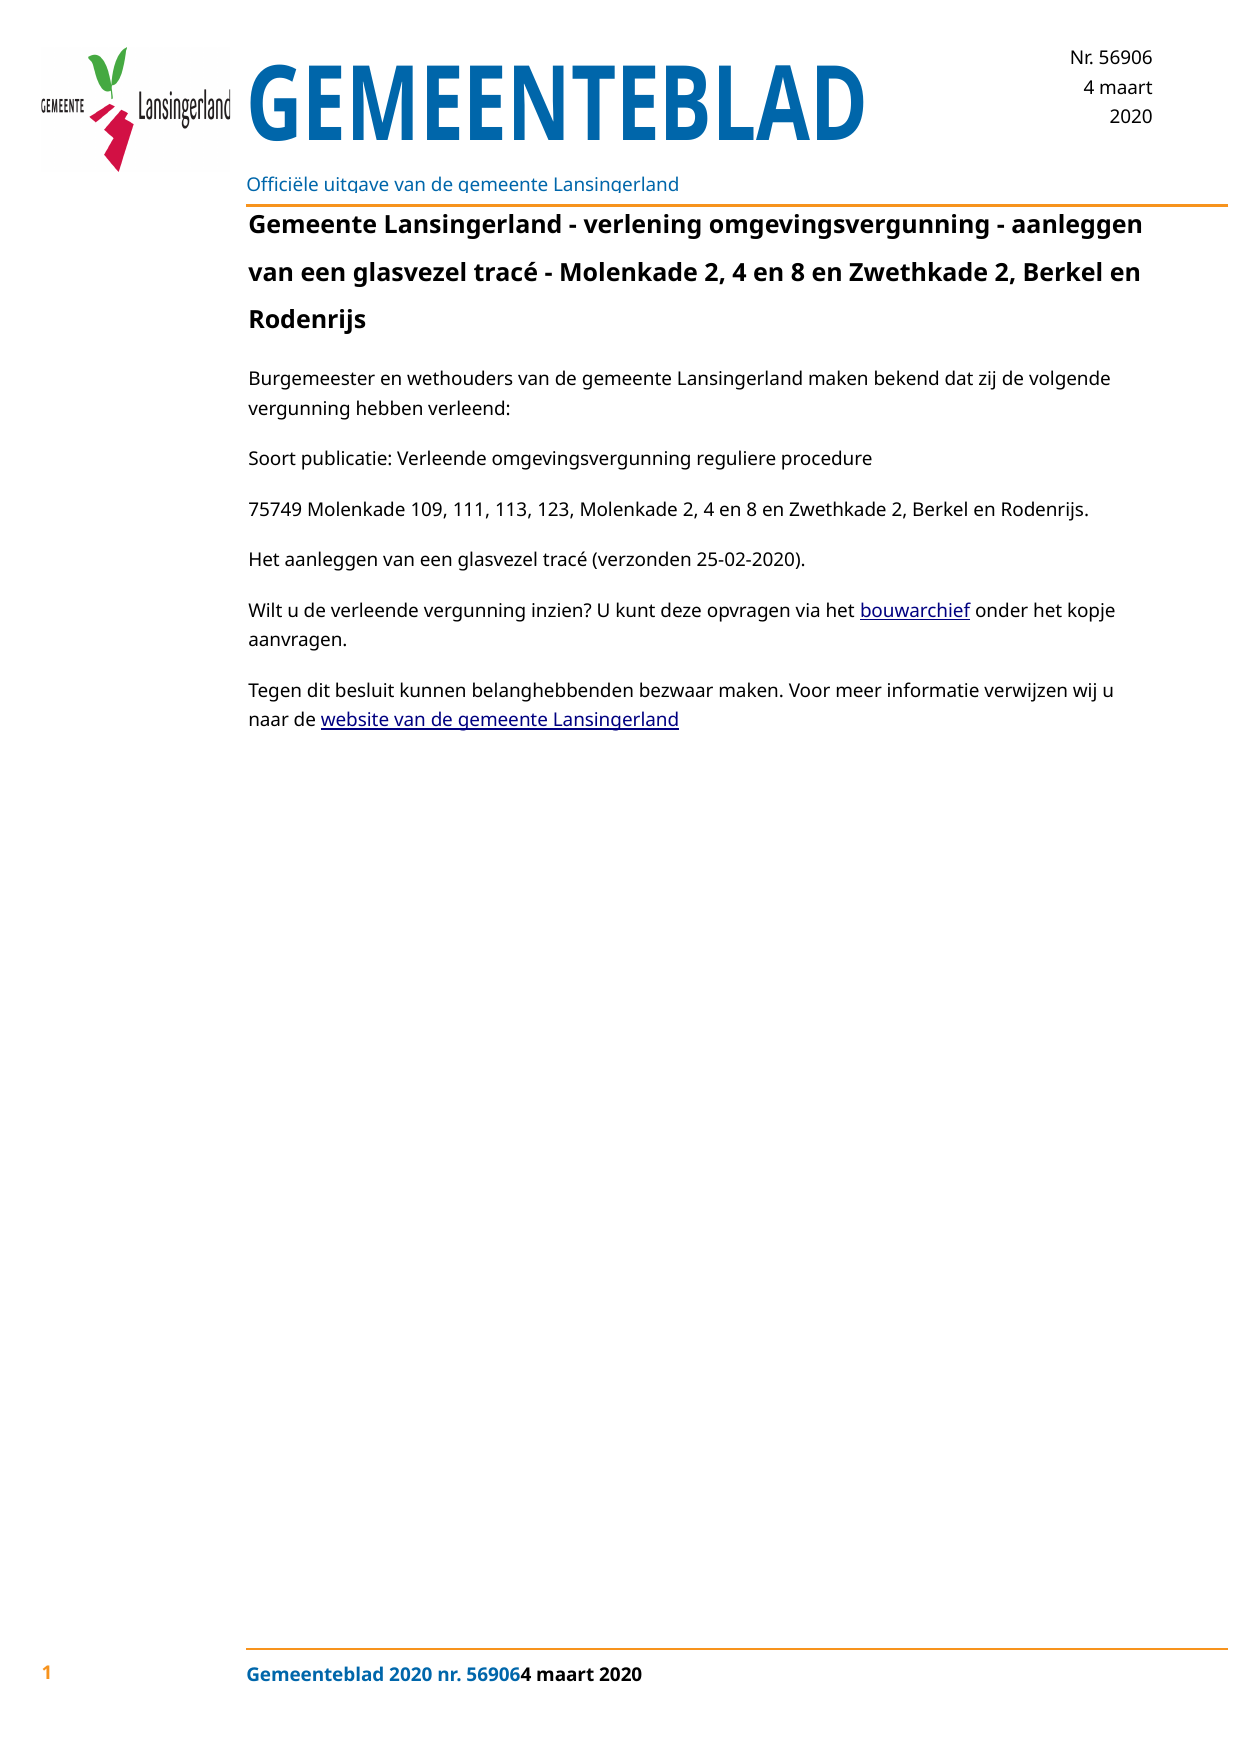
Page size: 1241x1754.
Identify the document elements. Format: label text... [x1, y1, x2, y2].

text Soort publicatie: Verleende omgevingsvergunning reguliere procedure [248, 446, 1152, 471]
text 75749 Molenkade 109, 111, 113, 123, Molenkade 2, 4 en 8 en Zwethkade 2, Berkel en Rodenrijs. [248, 496, 1152, 522]
picture [41, 47, 231, 172]
text Gemeente Lansingerland - verlening omgevingsvergunning - aanleggen van een glasvezel tracé - Molenkade 2, 4 en 8 en Zwethkade 2, Berkel en Rodenrijs [248, 207, 1152, 336]
text Wilt u de verleende vergunning inzien? U kunt deze opvragen via het bouwarchief onder het kopje aanvragen. [248, 597, 1152, 652]
text Tegen dit besluit kunnen belanghebbenden bezwaar maken. Voor meer informatie verwijzen wij u naar de website van de gemeente Lansingerland [248, 677, 1152, 732]
text Burgemeester en wethouders van de gemeente Lansingerland maken bekend dat zij de volgende vergunning hebben verleend: [248, 366, 1152, 421]
text Het aanleggen van een glasvezel tracé (verzonden 25-02-2020). [248, 546, 1152, 572]
